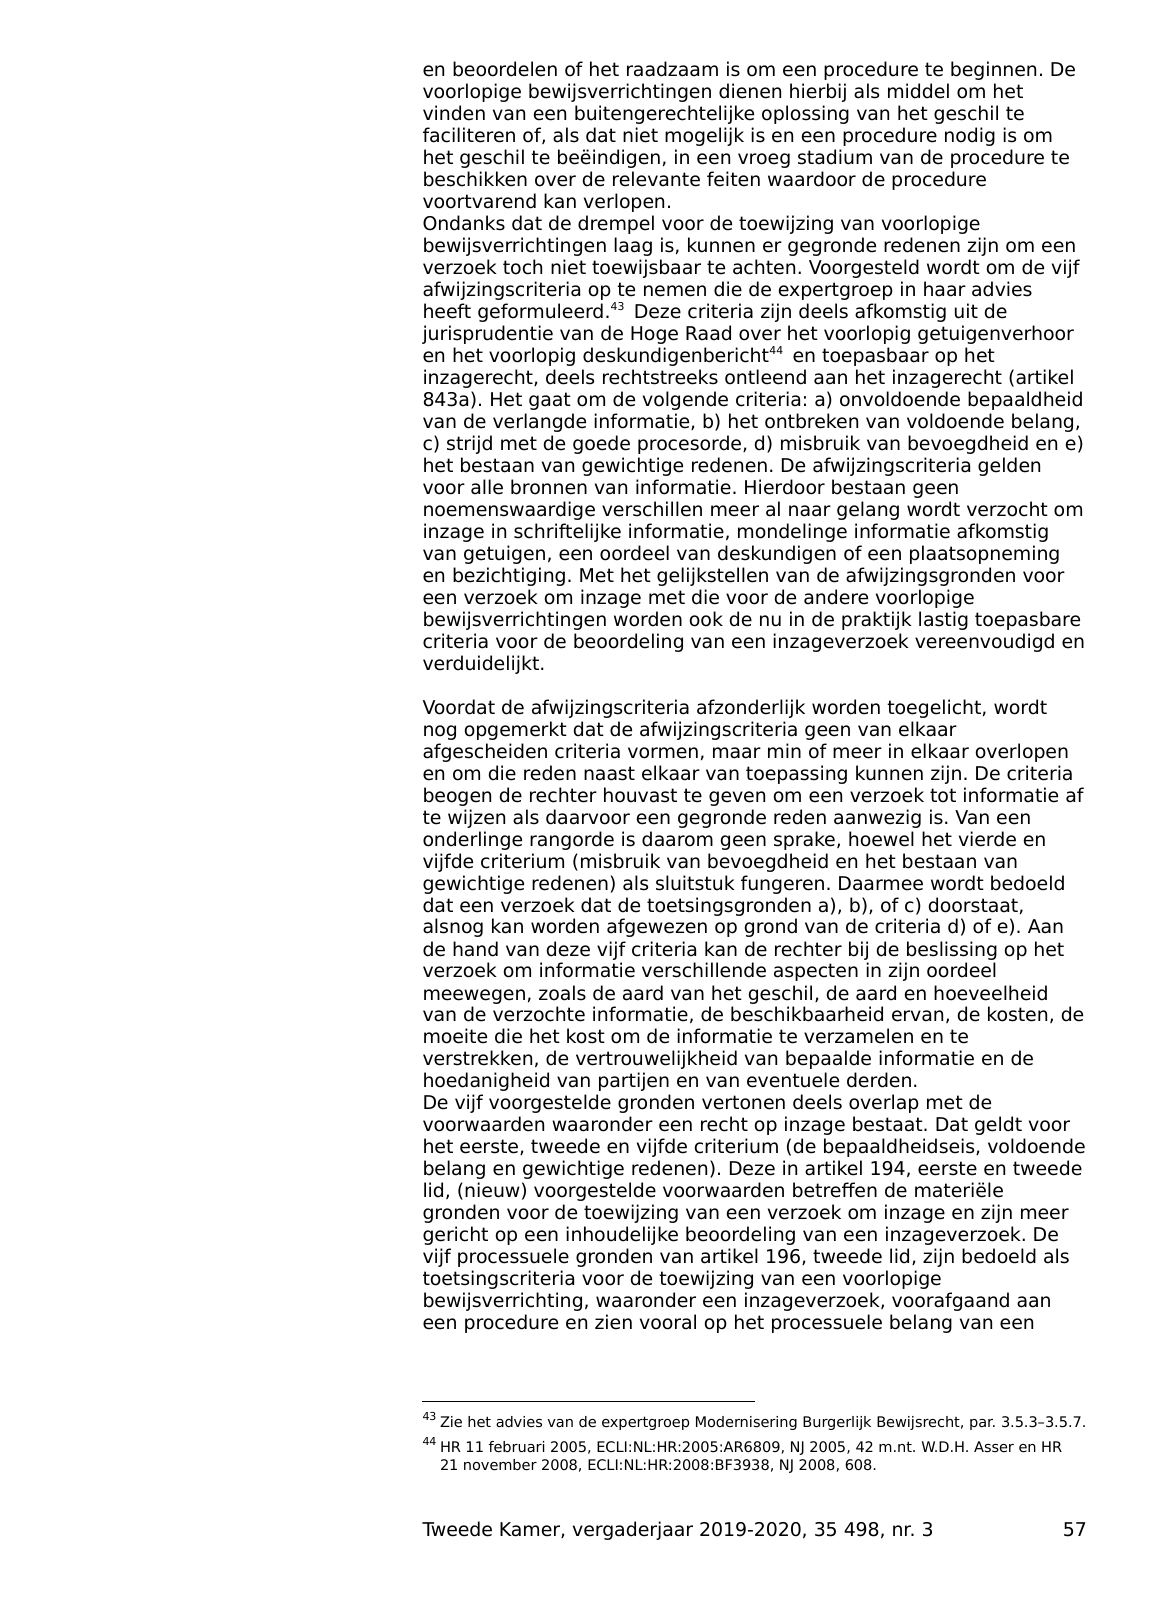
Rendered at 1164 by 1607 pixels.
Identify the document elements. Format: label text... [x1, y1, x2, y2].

text Ondanks dat de drempel voor de toewijzing van voorlopige bewijsverrichtingen laag is, kunnen er gegronde redenen zijn om een verzoek toch niet toewijsbaar te achten. Voorgesteld wordt om de vijf afwijzingscriteria op te nemen die de expertgroep in haar advies heeft geformuleerd. Deze criteria zijn deels afkomstig uit de jurisprudentie van de Hoge Raad over het voorlopig getuigenverhoor en het voorlopig deskundigenbericht en toepasbaar op het inzagerecht, deels rechtstreeks ontleend aan het inzagerecht (artikel 843a). Het gaat om de volgende criteria: a) onvoldoende bepaaldheid van de verlangde informatie, b) het ontbreken van voldoende belang, c) strijd met de goede procesorde, d) misbruik van bevoegdheid en e) het bestaan van gewichtige redenen. De afwijzingscriteria gelden voor alle bronnen van informatie. Hierdoor bestaan geen noemenswaardige verschillen meer al naar gelang wordt verzocht om inzage in schriftelijke informatie, mondelinge informatie afkomstig van getuigen, een oordeel van deskundigen of een plaatsopneming en bezichtiging. Met het gelijkstellen van de afwijzingsgronden voor een verzoek om inzage met die voor de andere voorlopige bewijsverrichtingen worden ook de nu in de praktijk lastig toepasbare criteria voor de beoordeling van een inzageverzoek vereenvoudigd en verduidelijkt. [422, 213, 1087, 674]
text HR 11 februari 2005, ECLI:NL:HR:2005:AR6809, NJ 2005, 42 m.nt. W.D.H. Asser en HR 21 november 2008, ECLI:NL:HR:2008:BF3938, NJ 2008, 608. [422, 1435, 1087, 1474]
text Zie het advies van de expertgroep Modernisering Burgerlijk Bewijsrecht, par. 3.5.3–3.5.7. [422, 1410, 1087, 1432]
text en beoordelen of het raadzaam is om een procedure te beginnen. De voorlopige bewijsverrichtingen dienen hierbij als middel om het vinden van een buitengerechtelijke oplossing van het geschil te faciliteren of, als dat niet mogelijk is en een procedure nodig is om het geschil te beëindigen, in een vroeg stadium van de procedure te beschikken over de relevante feiten waardoor de procedure voortvarend kan verlopen. [422, 59, 1087, 213]
text Voordat de afwijzingscriteria afzonderlijk worden toegelicht, wordt nog opgemerkt dat de afwijzingscriteria geen van elkaar afgescheiden criteria vormen, maar min of meer in elkaar overlopen en om die reden naast elkaar van toepassing kunnen zijn. De criteria beogen de rechter houvast te geven om een verzoek tot informatie af te wijzen als daarvoor een gegronde reden aanwezig is. Van een onderlinge rangorde is daarom geen sprake, hoewel het vierde en vijfde criterium (misbruik van bevoegdheid en het bestaan van gewichtige redenen) als sluitstuk fungeren. Daarmee wordt bedoeld dat een verzoek dat de toetsingsgronden a), b), of c) doorstaat, alsnog kan worden afgewezen op grond van de criteria d) of e). Aan de hand van deze vijf criteria kan de rechter bij de beslissing op het verzoek om informatie verschillende aspecten in zijn oordeel meewegen, zoals de aard van het geschil, de aard en hoeveelheid van de verzochte informatie, de beschikbaarheid ervan, de kosten, de moeite die het kost om de informatie te verzamelen en te verstrekken, de vertrouwelijkheid van bepaalde informatie en de hoedanigheid van partijen en van eventuele derden. [422, 697, 1087, 1092]
text De vijf voorgestelde gronden vertonen deels overlap met de voorwaarden waaronder een recht op inzage bestaat. Dat geldt voor het eerste, tweede en vijfde criterium (de bepaaldheidseis, voldoende belang en gewichtige redenen). Deze in artikel 194, eerste en tweede lid, (nieuw) voorgestelde voorwaarden betreffen de materiële gronden voor de toewijzing van een verzoek om inzage en zijn meer gericht op een inhoudelijke beoordeling van een inzageverzoek. De vijf processuele gronden van artikel 196, tweede lid, zijn bedoeld als toetsingscriteria voor de toewijzing van een voorlopige bewijsverrichting, waaronder een inzageverzoek, voorafgaand aan een procedure en zien vooral op het processuele belang van een [422, 1092, 1087, 1334]
